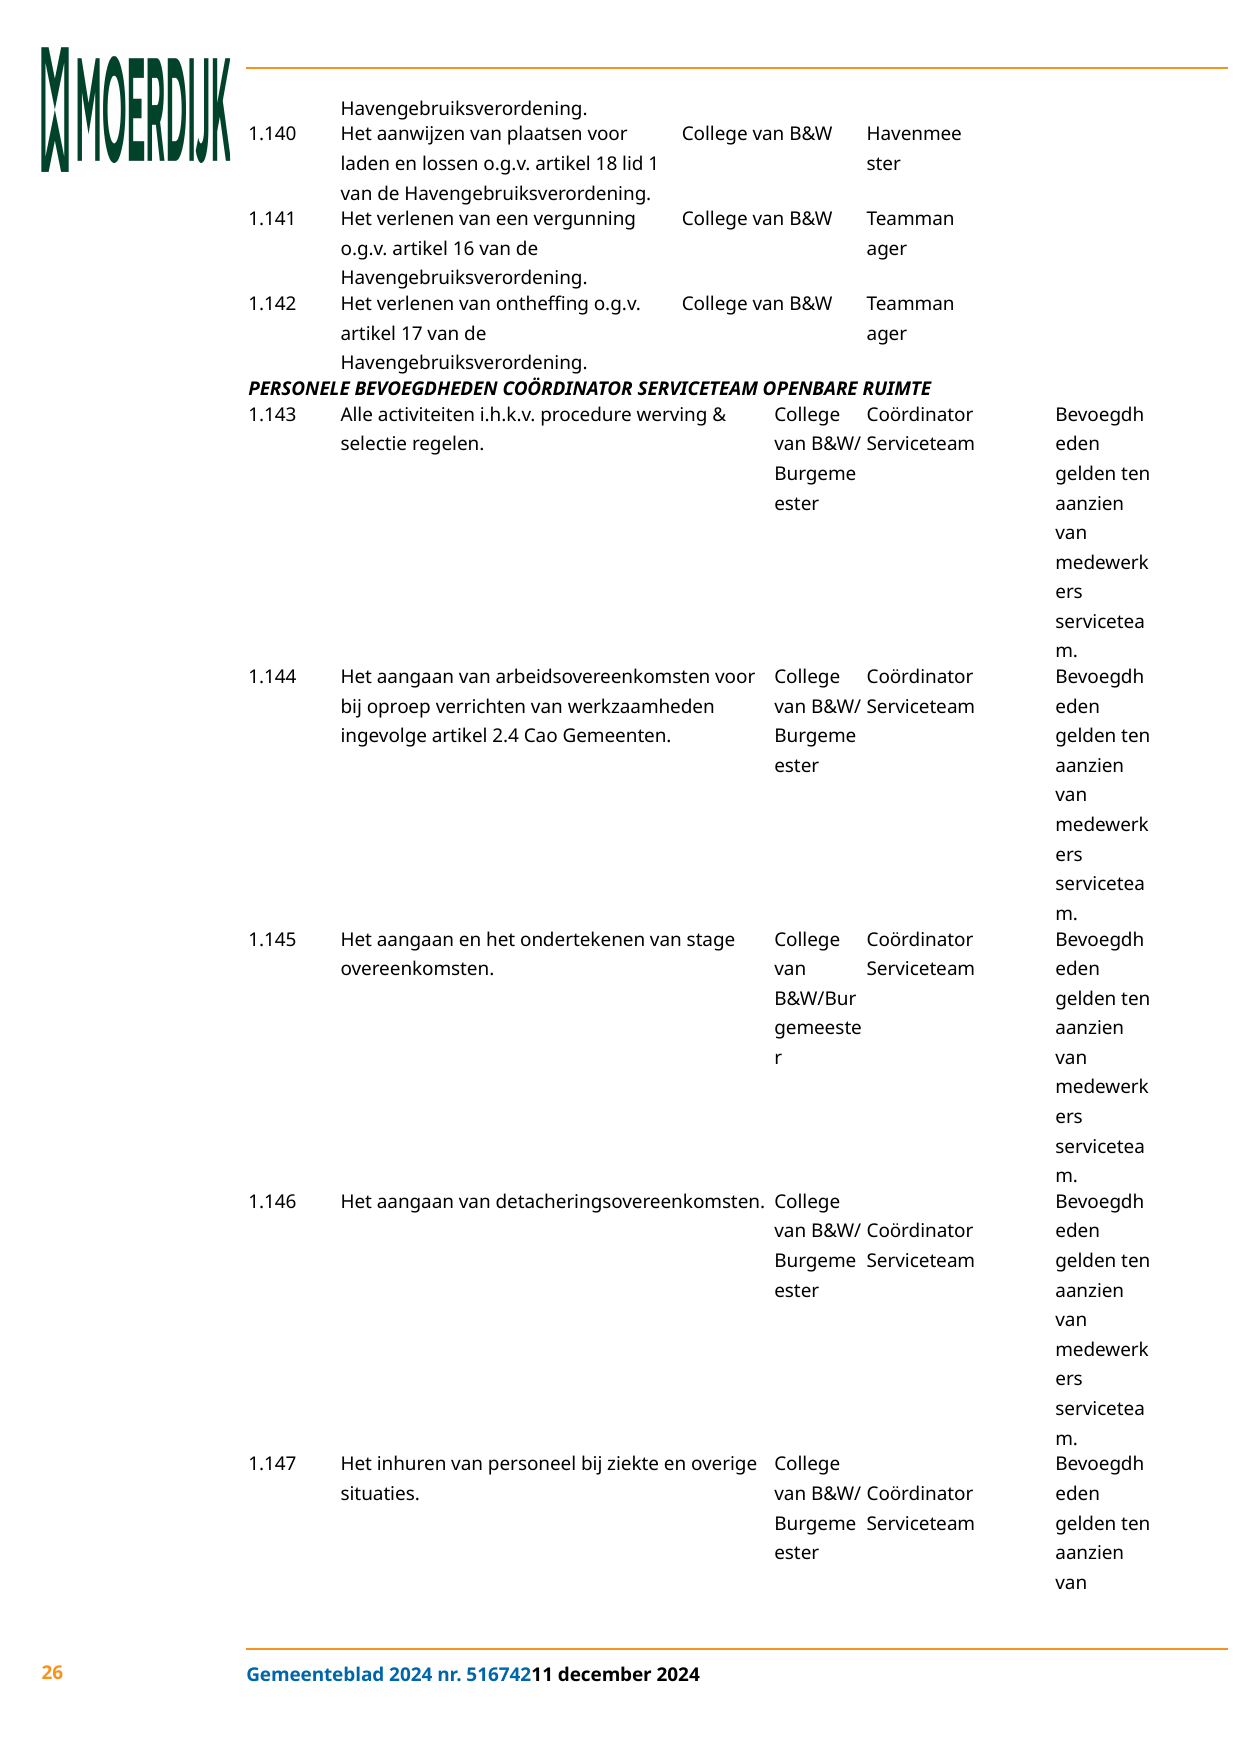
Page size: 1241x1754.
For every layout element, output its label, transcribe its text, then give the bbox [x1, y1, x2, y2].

table_cell Het verlenen van ontheffing o.g.v. artikel 17 van de Havengebruiksverordening. [340, 290, 682, 375]
table_cell Bevoegdheden gelden ten aanzien van medewerkers serviceteam. [1055, 926, 1152, 1188]
table_cell [963, 121, 1152, 205]
table_cell Het aangaan van detacheringsovereenkomsten. [340, 1188, 774, 1451]
table_cell College van B&W/ Burgemeester [774, 1451, 866, 1594]
table_cell Het verlenen van een vergunning o.g.v. artikel 16 van de Havengebruiksverordening. [340, 205, 682, 290]
table_cell College van B&W [682, 290, 866, 375]
table_cell College van B&W/ Burgemeester [774, 1188, 866, 1451]
table_cell Bevoegdheden gelden ten aanzien van medewerkers serviceteam. [1055, 401, 1152, 663]
table_cell Bevoegdheden gelden ten aanzien van [1055, 1451, 1152, 1594]
table_cell College van B&W [682, 121, 866, 205]
table_cell College van B&W/Burgemeester [774, 926, 866, 1188]
table_cell Het aanwijzen van plaatsen voor laden en lossen o.g.v. artikel 18 lid 1 van de Havengebruiksverordening. [340, 121, 682, 205]
table_cell Coördinator Serviceteam [866, 401, 1055, 663]
table_cell College van B&W [682, 205, 866, 290]
table_cell 1.140 [248, 121, 340, 205]
table_cell Bevoegdheden gelden ten aanzien van medewerkers serviceteam. [1055, 1188, 1152, 1451]
table_cell 1.142 [248, 290, 340, 375]
table_cell Alle activiteiten i.h.k.v. procedure werving & selectie regelen. [340, 401, 774, 663]
table_cell 1.147 [248, 1451, 340, 1594]
table_cell Het aangaan van arbeidsovereenkomsten voor bij oproep verrichten van werkzaamheden ingevolge artikel 2.4 Cao Gemeenten. [340, 663, 774, 926]
table_cell 1.144 [248, 663, 340, 926]
table_cell 1.145 [248, 926, 340, 1188]
table_cell [866, 95, 963, 121]
table_cell Coördinator Serviceteam [866, 1451, 1055, 1594]
table_cell Teammanager [866, 290, 963, 375]
table_cell Het aangaan en het ondertekenen van stage overeenkomsten. [340, 926, 774, 1188]
table_cell 1.141 [248, 205, 340, 290]
table_cell [248, 95, 340, 121]
table_cell Coördinator Serviceteam [866, 663, 1055, 926]
table_cell Bevoegdheden gelden ten aanzien van medewerkers serviceteam. [1055, 663, 1152, 926]
table_cell Teammanager [866, 205, 963, 290]
table_cell Coördinator Serviceteam [866, 926, 1055, 1188]
table_cell PERSONELE BEVOEGDHEDEN COÖRDINATOR SERVICETEAM OPENBARE RUIMTE [248, 375, 1152, 401]
table_cell 1.143 [248, 401, 340, 663]
table_cell Havengebruiksverordening. [340, 95, 682, 121]
table_cell Het inhuren van personeel bij ziekte en overige situaties. [340, 1451, 774, 1594]
table_cell 1.146 [248, 1188, 340, 1451]
table_cell College van B&W/ Burgemeester [774, 401, 866, 663]
table_cell Havenmeester [866, 121, 963, 205]
table_cell [963, 290, 1152, 375]
picture [41, 47, 231, 172]
table_cell College van B&W/ Burgemeester [774, 663, 866, 926]
table_cell [963, 205, 1152, 290]
table_cell [963, 95, 1152, 121]
table_cell [682, 95, 866, 121]
table_cell Coördinator Serviceteam [866, 1188, 1055, 1451]
